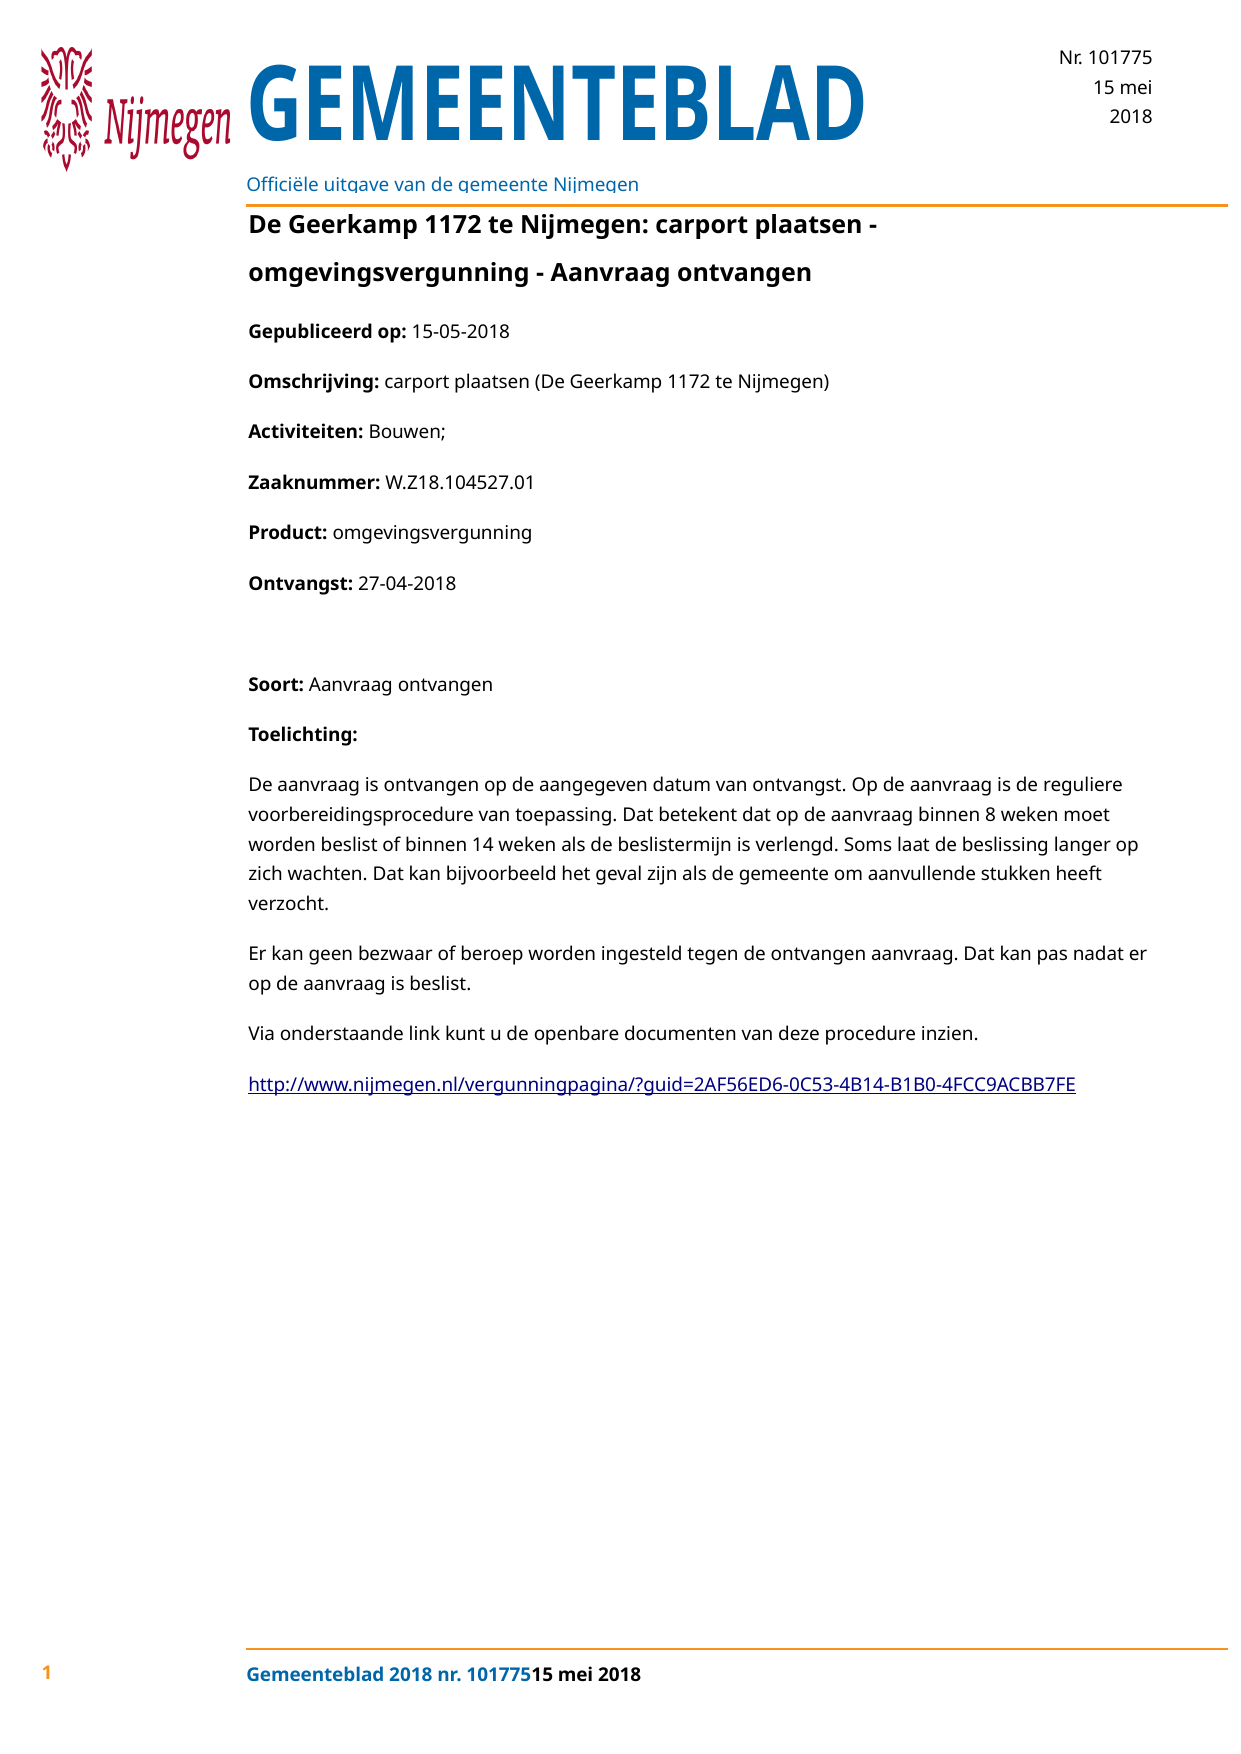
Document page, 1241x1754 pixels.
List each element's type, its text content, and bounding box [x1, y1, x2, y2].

text Er kan geen bezwaar of beroep worden ingesteld tegen de ontvangen aanvraag. Dat kan pas nadat er op de aanvraag is beslist. [248, 940, 1152, 996]
picture [41, 47, 231, 172]
text Ontvangst: 27-04-2018 [248, 570, 1152, 596]
text Zaaknummer: W.Z18.104527.01 [248, 469, 1152, 495]
text Gepubliceerd op: 15-05-2018 [248, 318, 1152, 344]
text De aanvraag is ontvangen op de aangegeven datum van ontvangst. Op de aanvraag is de reguliere voorbereidingsprocedure van toepassing. Dat betekent dat op de aanvraag binnen 8 weken moet worden beslist of binnen 14 weken als de beslistermijn is verlengd. Soms laat de beslissing langer op zich wachten. Dat kan bijvoorbeeld het geval zijn als de gemeente om aanvullende stukken heeft verzocht. [248, 772, 1152, 916]
text Via onderstaande link kunt u de openbare documenten van deze procedure inzien. [248, 1020, 1152, 1046]
text http://www.nijmegen.nl/vergunningpagina/?guid=2AF56ED6-0C53-4B14-B1B0-4FCC9ACBB7FE [248, 1071, 1152, 1097]
text Activiteiten: Bouwen; [248, 419, 1152, 444]
text Toelichting: [248, 721, 1152, 747]
text Product: omgevingsvergunning [248, 519, 1152, 545]
text Soort: Aanvraag ontvangen [248, 671, 1152, 697]
text De Geerkamp 1172 te Nijmegen: carport plaatsen - omgevingsvergunning - Aanvraag ontvangen [248, 207, 1152, 288]
text Omschrijving: carport plaatsen (De Geerkamp 1172 te Nijmegen) [248, 368, 1152, 394]
